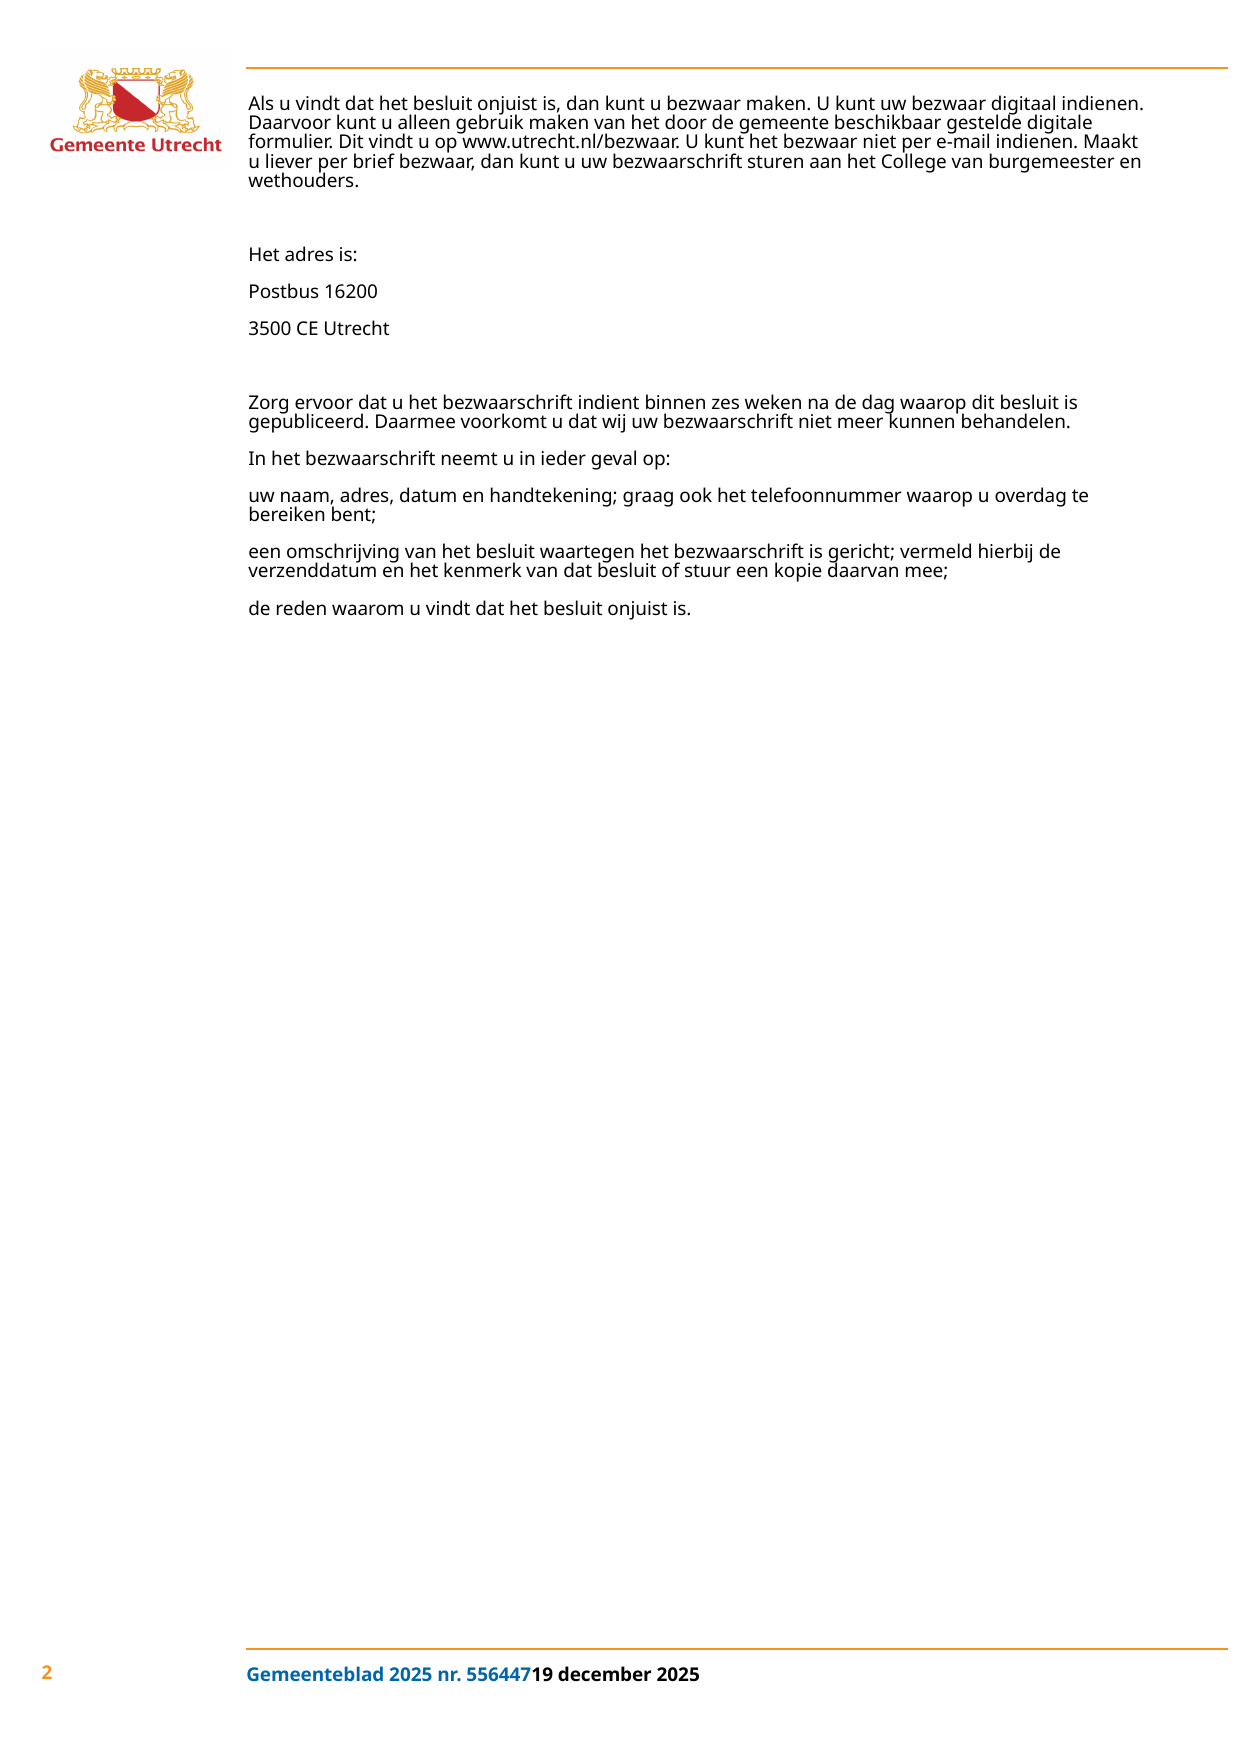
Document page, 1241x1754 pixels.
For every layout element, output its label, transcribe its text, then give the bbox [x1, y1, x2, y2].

text Zorg ervoor dat u het bezwaarschrift indient binnen zes weken na de dag waarop dit besluit is gepubliceerd. Daarmee voorkomt u dat wij uw bezwaarschrift niet meer kunnen behandelen. [248, 394, 1152, 432]
text de reden waarom u vindt dat het besluit onjuist is. [248, 599, 1152, 619]
text een omschrijving van het besluit waartegen het bezwaarschrift is gericht; vermeld hierbij de verzenddatum en het kenmerk van dat besluit of stuur een kopie daarvan mee; [248, 543, 1152, 582]
text Postbus 16200 [248, 283, 1152, 302]
text Als u vindt dat het besluit onjuist is, dan kunt u bezwaar maken. U kunt uw bezwaar digitaal indienen. Daarvoor kunt u alleen gebruik maken van het door de gemeente beschikbaar gestelde digitale formulier. Dit vindt u op www.utrecht.nl/bezwaar. U kunt het bezwaar niet per e-mail indienen. Maakt u liever per brief bezwaar, dan kunt u uw bezwaarschrift sturen aan het College van burgemeester en wethouders. [248, 95, 1152, 191]
text In het bezwaarschrift neemt u in ieder geval op: [248, 450, 1152, 469]
text uw naam, adres, datum en handtekening; graag ook het telefoonnummer waarop u overdag te bereiken bent; [248, 487, 1152, 526]
picture [41, 47, 231, 172]
text Het adres is: [248, 246, 1152, 265]
text 3500 CE Utrecht [248, 320, 1152, 339]
